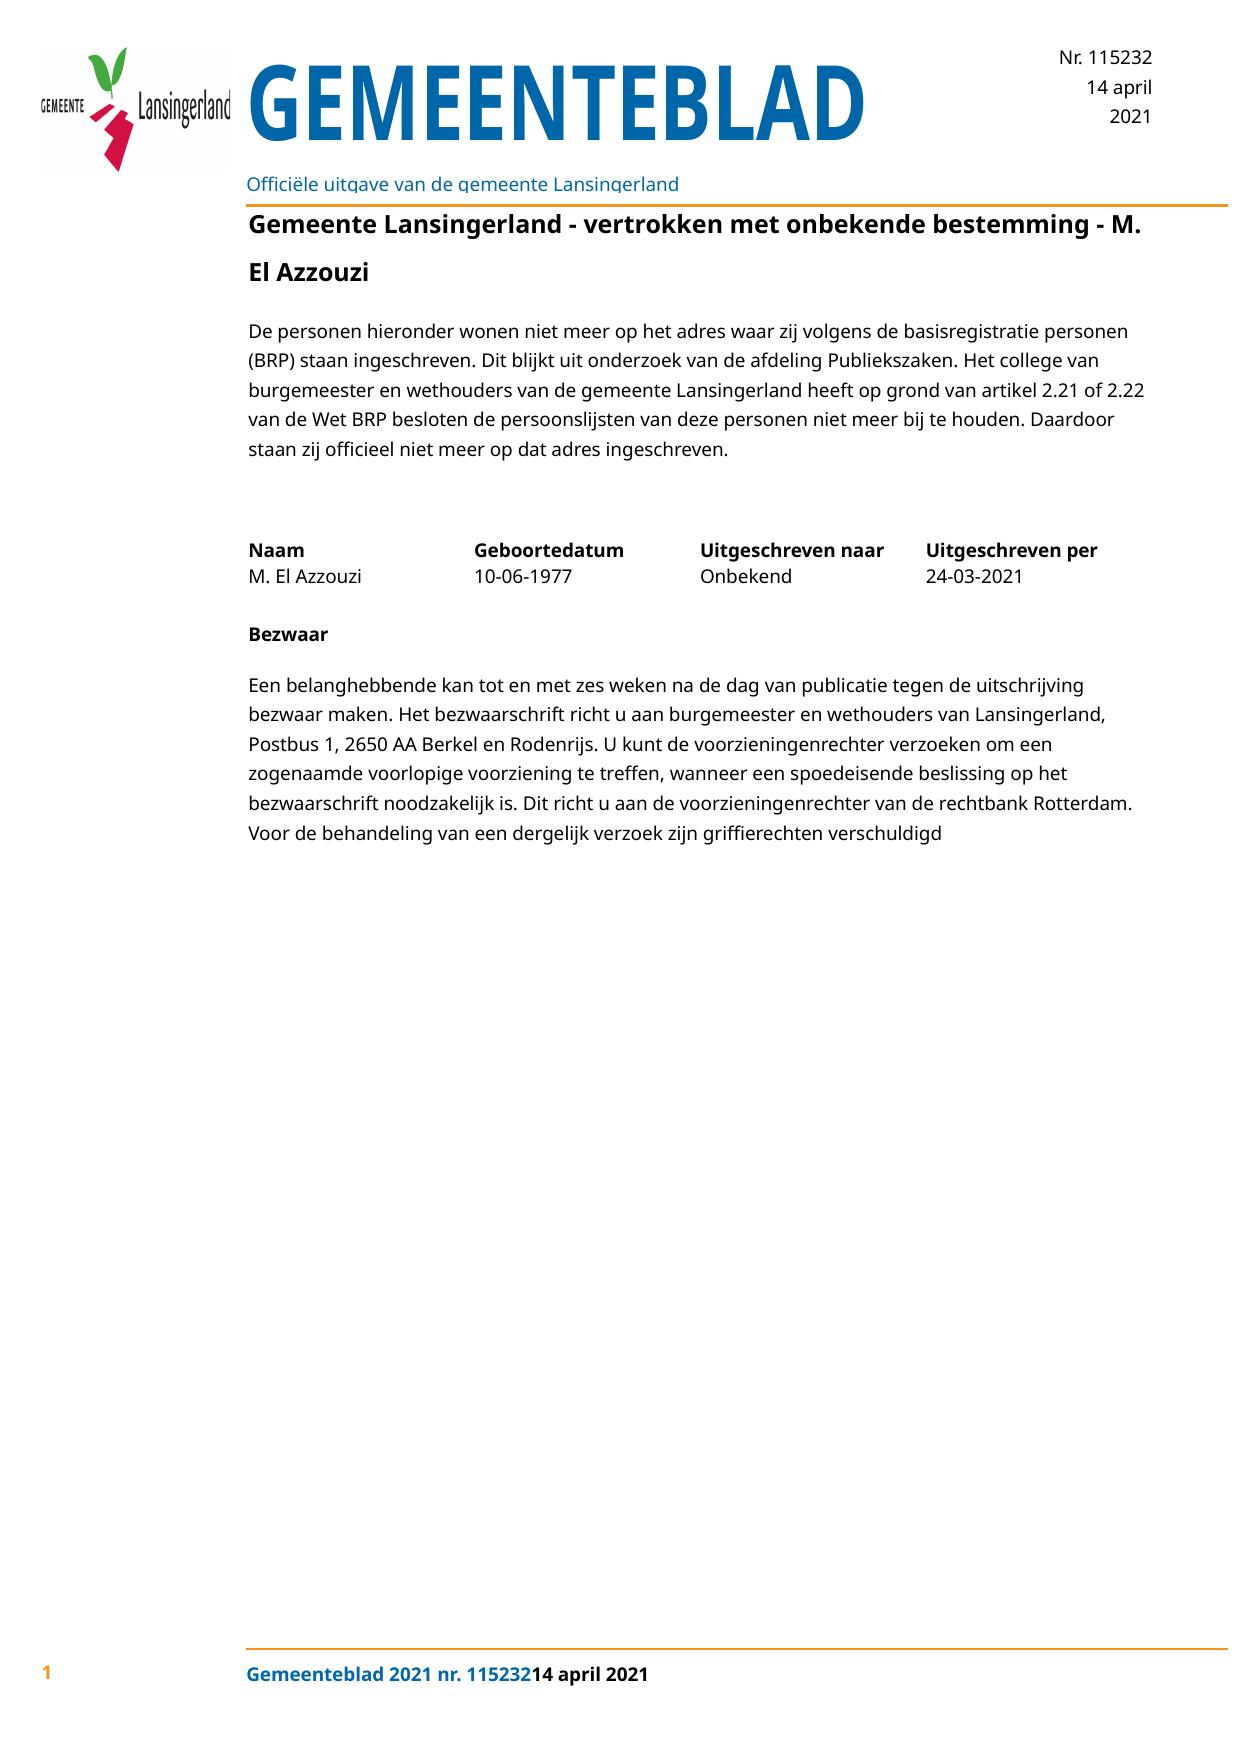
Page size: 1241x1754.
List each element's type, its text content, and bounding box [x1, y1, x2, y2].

table_header Naam [248, 537, 474, 563]
table_header Geboortedatum [474, 537, 700, 563]
text De personen hieronder wonen niet meer op het adres waar zij volgens de basisregistratie personen (BRP) staan ingeschreven. Dit blijkt uit onderzoek van de afdeling Publiekszaken. Het college van burgemeester en wethouders van de gemeente Lansingerland heeft op grond van artikel 2.21 of 2.22 van de Wet BRP besloten de persoonslijsten van deze personen niet meer bij te houden. Daardoor staan zij officieel niet meer op dat adres ingeschreven. [248, 318, 1152, 462]
table_header Uitgeschreven per [926, 537, 1152, 563]
text Een belanghebbende kan tot en met zes weken na de dag van publicatie tegen de uitschrijving bezwaar maken. Het bezwaarschrift richt u aan burgemeester en wethouders van Lansingerland, Postbus 1, 2650 AA Berkel en Rodenrijs. U kunt de voorzieningenrechter verzoeken om een zogenaamde voorlopige voorziening te treffen, wanneer een spoedeisende beslissing op het bezwaarschrift noodzakelijk is. Dit richt u aan de voorzieningenrechter van de rechtbank Rotterdam. Voor de behandeling van een dergelijk verzoek zijn griffierechten verschuldigd [248, 672, 1152, 846]
table_cell 24-03-2021 [926, 563, 1152, 618]
text Bezwaar [248, 621, 1152, 647]
table_cell 10-06-1977 [474, 563, 700, 618]
table_cell M. El Azzouzi [248, 563, 474, 618]
table_cell Onbekend [700, 563, 926, 618]
picture [41, 47, 231, 172]
text Gemeente Lansingerland - vertrokken met onbekende bestemming - M. El Azzouzi [248, 207, 1152, 288]
table_header Uitgeschreven naar [700, 537, 926, 563]
